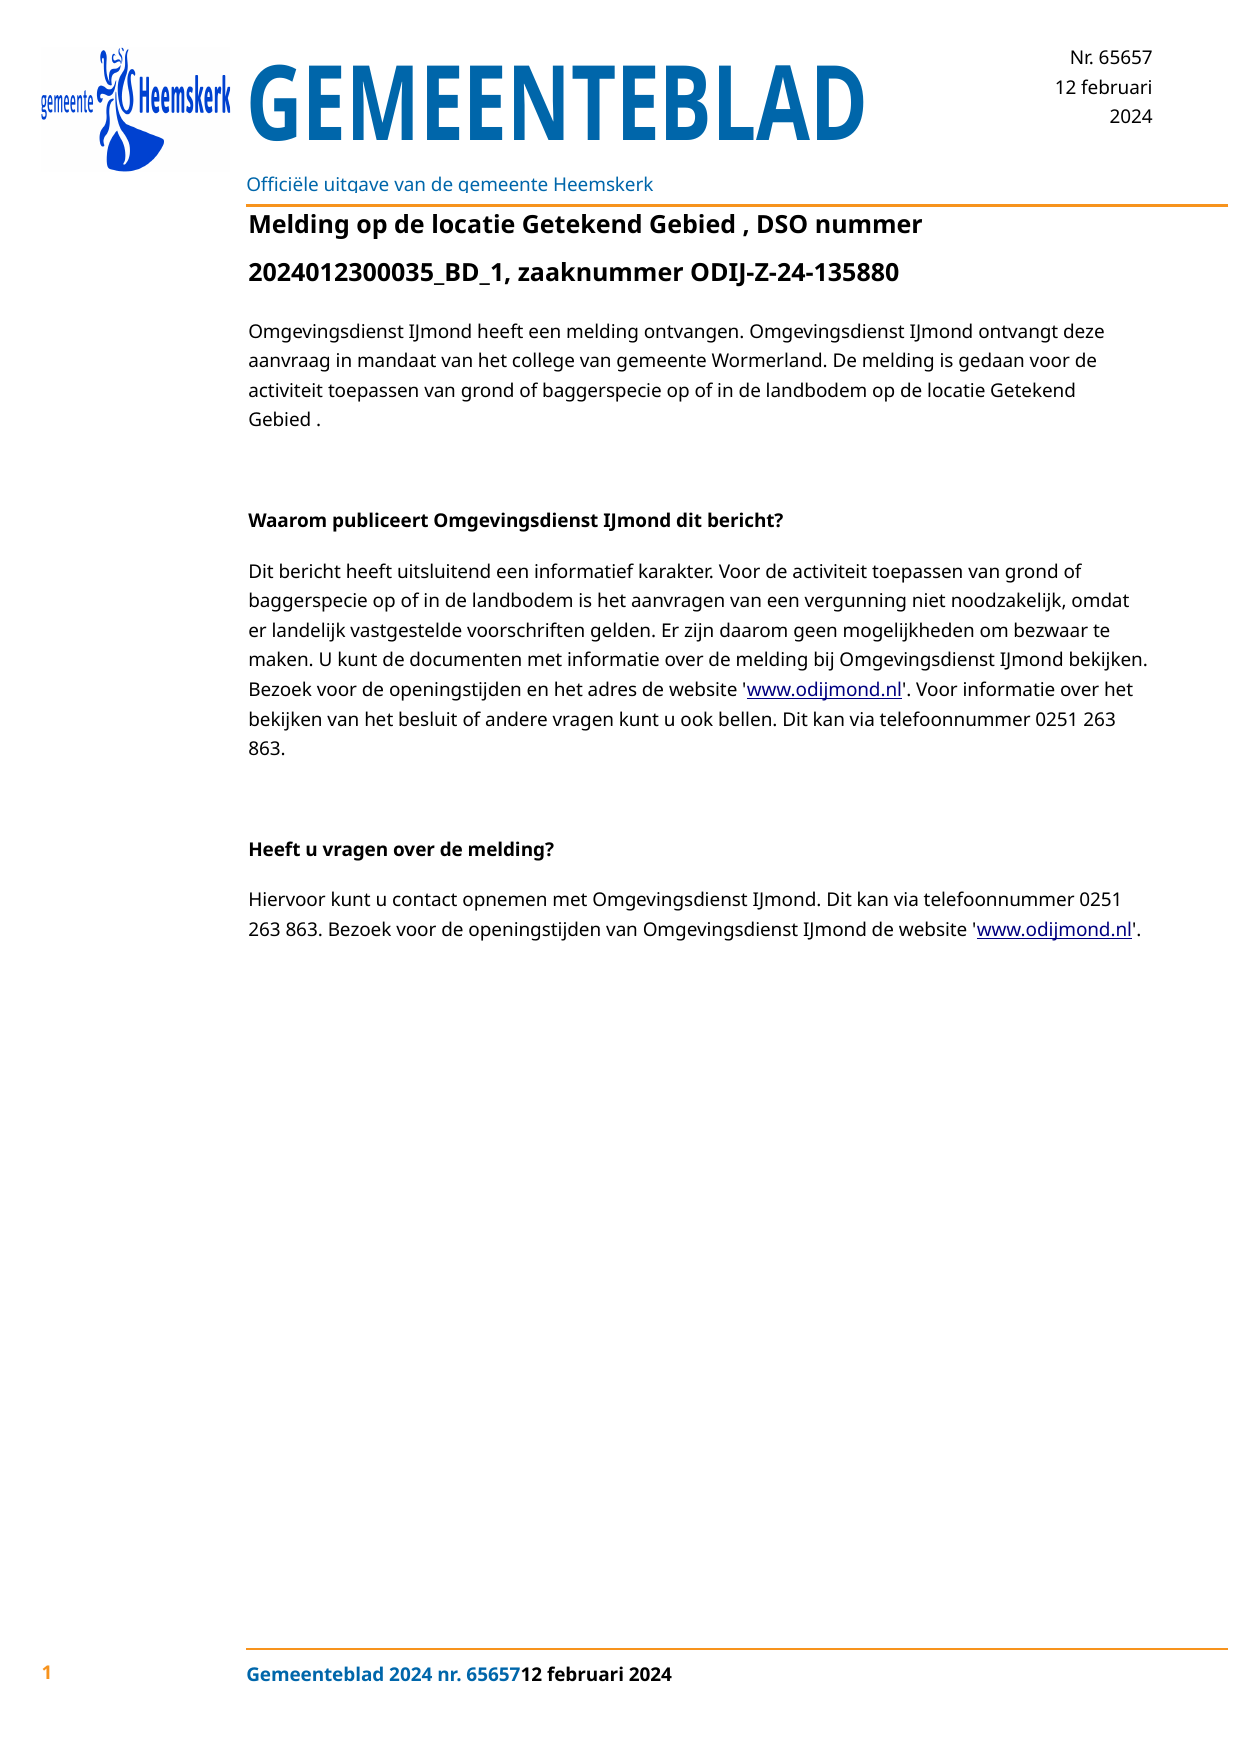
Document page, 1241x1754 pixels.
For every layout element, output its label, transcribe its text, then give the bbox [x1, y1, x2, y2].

text Dit bericht heeft uitsluitend een informatief karakter. Voor de activiteit toepassen van grond of baggerspecie op of in de landbodem is het aanvragen van een vergunning niet noodzakelijk, omdat er landelijk vastgestelde voorschriften gelden. Er zijn daarom geen mogelijkheden om bezwaar te maken. U kunt de documenten met informatie over de melding bij Omgevingsdienst IJmond bekijken. Bezoek voor de openingstijden en het adres de website 'www.odijmond.nl'. Voor informatie over het bekijken van het besluit of andere vragen kunt u ook bellen. Dit kan via telefoonnummer 0251 263 863. [248, 558, 1152, 761]
text Heeft u vragen over de melding? [248, 836, 1152, 862]
text Melding op de locatie Getekend Gebied , DSO nummer 2024012300035_BD_1, zaaknummer ODIJ-Z-24-135880 [248, 207, 1152, 288]
text Omgevingsdienst IJmond heeft een melding ontvangen. Omgevingsdienst IJmond ontvangt deze aanvraag in mandaat van het college van gemeente Wormerland. De melding is gedaan voor de activiteit toepassen van grond of baggerspecie op of in de landbodem op de locatie Getekend Gebied . [248, 318, 1152, 432]
picture [41, 47, 231, 172]
text Waarom publiceert Omgevingsdienst IJmond dit bericht? [248, 507, 1152, 533]
text Hiervoor kunt u contact opnemen met Omgevingsdienst IJmond. Dit kan via telefoonnummer 0251 263 863. Bezoek voor de openingstijden van Omgevingsdienst IJmond de website 'www.odijmond.nl'. [248, 887, 1152, 942]
